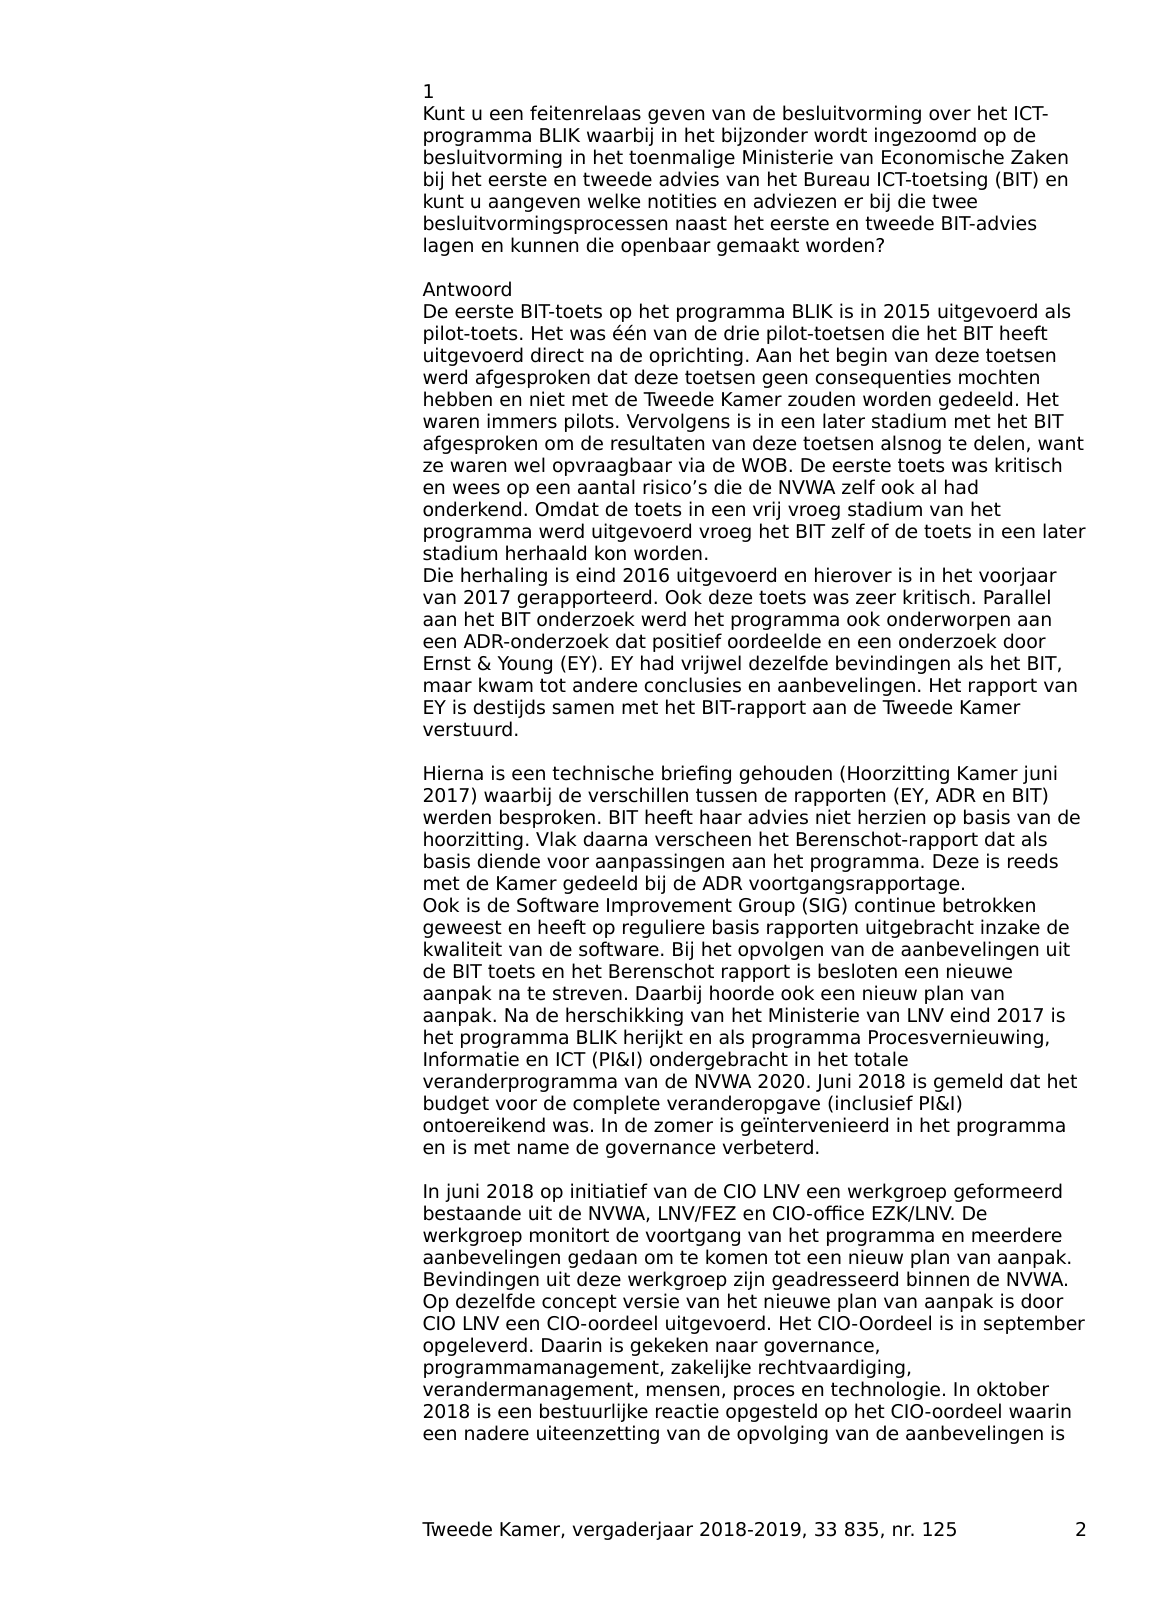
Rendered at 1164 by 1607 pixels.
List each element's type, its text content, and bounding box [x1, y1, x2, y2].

text In juni 2018 op initiatief van de CIO LNV een werkgroep geformeerd bestaande uit de NVWA, LNV/FEZ en CIO-office EZK/LNV. De werkgroep monitort de voortgang van het programma en meerdere aanbevelingen gedaan om te komen tot een nieuw plan van aanpak. Bevindingen uit deze werkgroep zijn geadresseerd binnen de NVWA. Op dezelfde concept versie van het nieuwe plan van aanpak is door CIO LNV een CIO-oordeel uitgevoerd. Het CIO-Oordeel is in september opgeleverd. Daarin is gekeken naar governance, programmamanagement, zakelijke rechtvaardiging, verandermanagement, mensen, proces en technologie. In oktober 2018 is een bestuurlijke reactie opgesteld op het CIO-oordeel waarin een nadere uiteenzetting van de opvolging van de aanbevelingen is [422, 1181, 1087, 1444]
text Antwoord [422, 279, 1087, 301]
text 1 [422, 81, 1087, 103]
text Ook is de Software Improvement Group (SIG) continue betrokken geweest en heeft op reguliere basis rapporten uitgebracht inzake de kwaliteit van de software. Bij het opvolgen van de aanbevelingen uit de BIT toets en het Berenschot rapport is besloten een nieuwe aanpak na te streven. Daarbij hoorde ook een nieuw plan van aanpak. Na de herschikking van het Ministerie van LNV eind 2017 is het programma BLIK herijkt en als programma Procesvernieuwing, Informatie en ICT (PI&I) ondergebracht in het totale veranderprogramma van de NVWA 2020. Juni 2018 is gemeld dat het budget voor de complete veranderopgave (inclusief PI&I) ontoereikend was. In de zomer is geïntervenieerd in het programma en is met name de governance verbeterd. [422, 895, 1087, 1159]
text Hierna is een technische briefing gehouden (Hoorzitting Kamer juni 2017) waarbij de verschillen tussen de rapporten (EY, ADR en BIT) werden besproken. BIT heeft haar advies niet herzien op basis van de hoorzitting. Vlak daarna verscheen het Berenschot-rapport dat als basis diende voor aanpassingen aan het programma. Deze is reeds met de Kamer gedeeld bij de ADR voortgangsrapportage. [422, 763, 1087, 895]
text Kunt u een feitenrelaas geven van de besluitvorming over het ICT-programma BLIK waarbij in het bijzonder wordt ingezoomd op de besluitvorming in het toenmalige Ministerie van Economische Zaken bij het eerste en tweede advies van het Bureau ICT-toetsing (BIT) en kunt u aangeven welke notities en adviezen er bij die twee besluitvormingsprocessen naast het eerste en tweede BIT-advies lagen en kunnen die openbaar gemaakt worden? [422, 103, 1087, 257]
text Die herhaling is eind 2016 uitgevoerd en hierover is in het voorjaar van 2017 gerapporteerd. Ook deze toets was zeer kritisch. Parallel aan het BIT onderzoek werd het programma ook onderworpen aan een ADR-onderzoek dat positief oordeelde en een onderzoek door Ernst & Young (EY). EY had vrijwel dezelfde bevindingen als het BIT, maar kwam tot andere conclusies en aanbevelingen. Het rapport van EY is destijds samen met het BIT-rapport aan de Tweede Kamer verstuurd. [422, 565, 1087, 741]
text De eerste BIT-toets op het programma BLIK is in 2015 uitgevoerd als pilot-toets. Het was één van de drie pilot-toetsen die het BIT heeft uitgevoerd direct na de oprichting. Aan het begin van deze toetsen werd afgesproken dat deze toetsen geen consequenties mochten hebben en niet met de Tweede Kamer zouden worden gedeeld. Het waren immers pilots. Vervolgens is in een later stadium met het BIT afgesproken om de resultaten van deze toetsen alsnog te delen, want ze waren wel opvraagbaar via de WOB. De eerste toets was kritisch en wees op een aantal risico’s die de NVWA zelf ook al had onderkend. Omdat de toets in een vrij vroeg stadium van het programma werd uitgevoerd vroeg het BIT zelf of de toets in een later stadium herhaald kon worden. [422, 301, 1087, 565]
